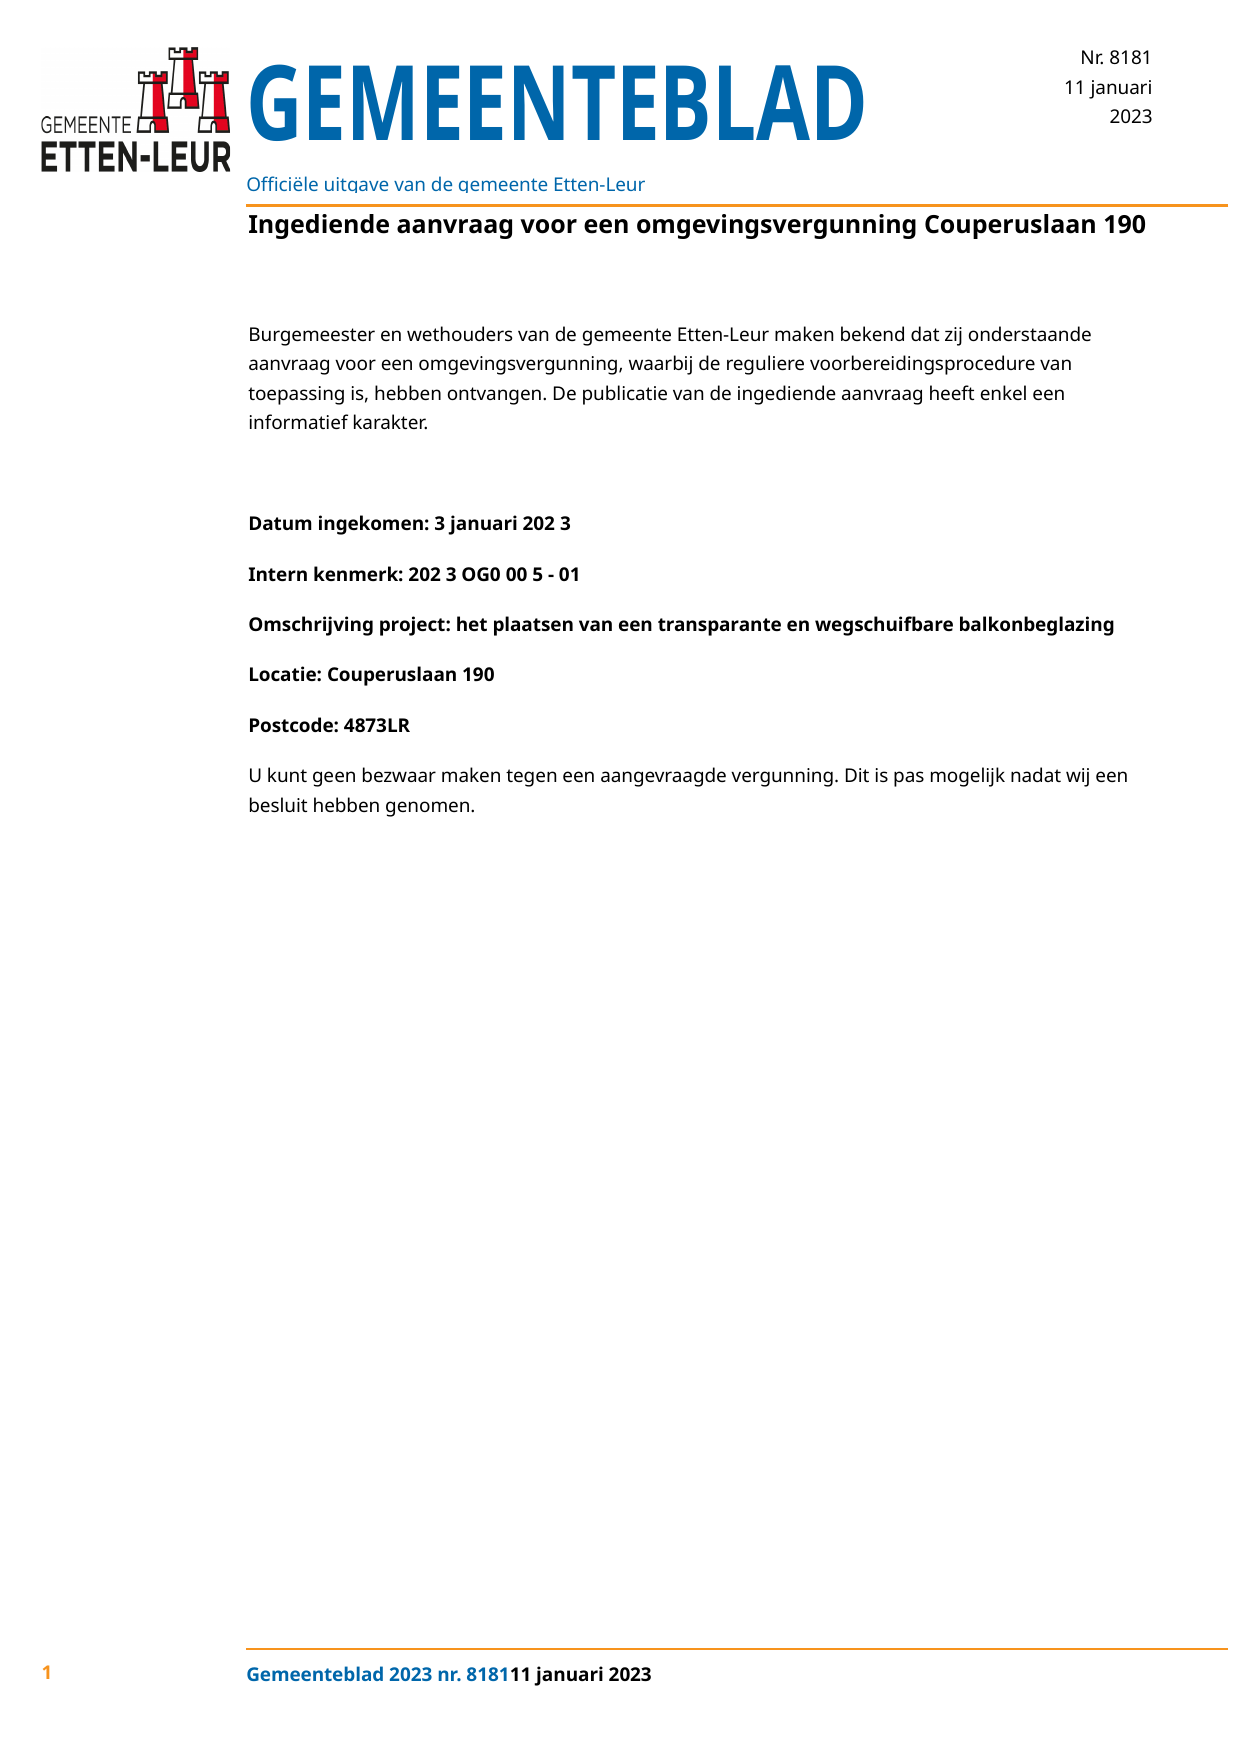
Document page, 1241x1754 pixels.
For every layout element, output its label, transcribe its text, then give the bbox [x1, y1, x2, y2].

text Datum ingekomen: 3 januari 202 3 [248, 510, 1152, 536]
text Postcode: 4873LR [248, 712, 1152, 738]
picture [41, 47, 231, 172]
text U kunt geen bezwaar maken tegen een aangevraagde vergunning. Dit is pas mogelijk nadat wij een besluit hebben genomen. [248, 762, 1152, 818]
text Burgemeester en wethouders van de gemeente Etten-Leur maken bekend dat zij onderstaande aanvraag voor een omgevingsvergunning, waarbij de reguliere voorbereidingsprocedure van toepassing is, hebben ontvangen. De publicatie van de ingediende aanvraag heeft enkel een informatief karakter. [248, 321, 1152, 435]
text Ingediende aanvraag voor een omgevingsvergunning Couperuslaan 190 [248, 207, 1152, 241]
text Omschrijving project: het plaatsen van een transparante en wegschuifbare balkonbeglazing [248, 611, 1152, 637]
text Locatie: Couperuslaan 190 [248, 662, 1152, 687]
text Intern kenmerk: 202 3 OG0 00 5 - 01 [248, 561, 1152, 586]
